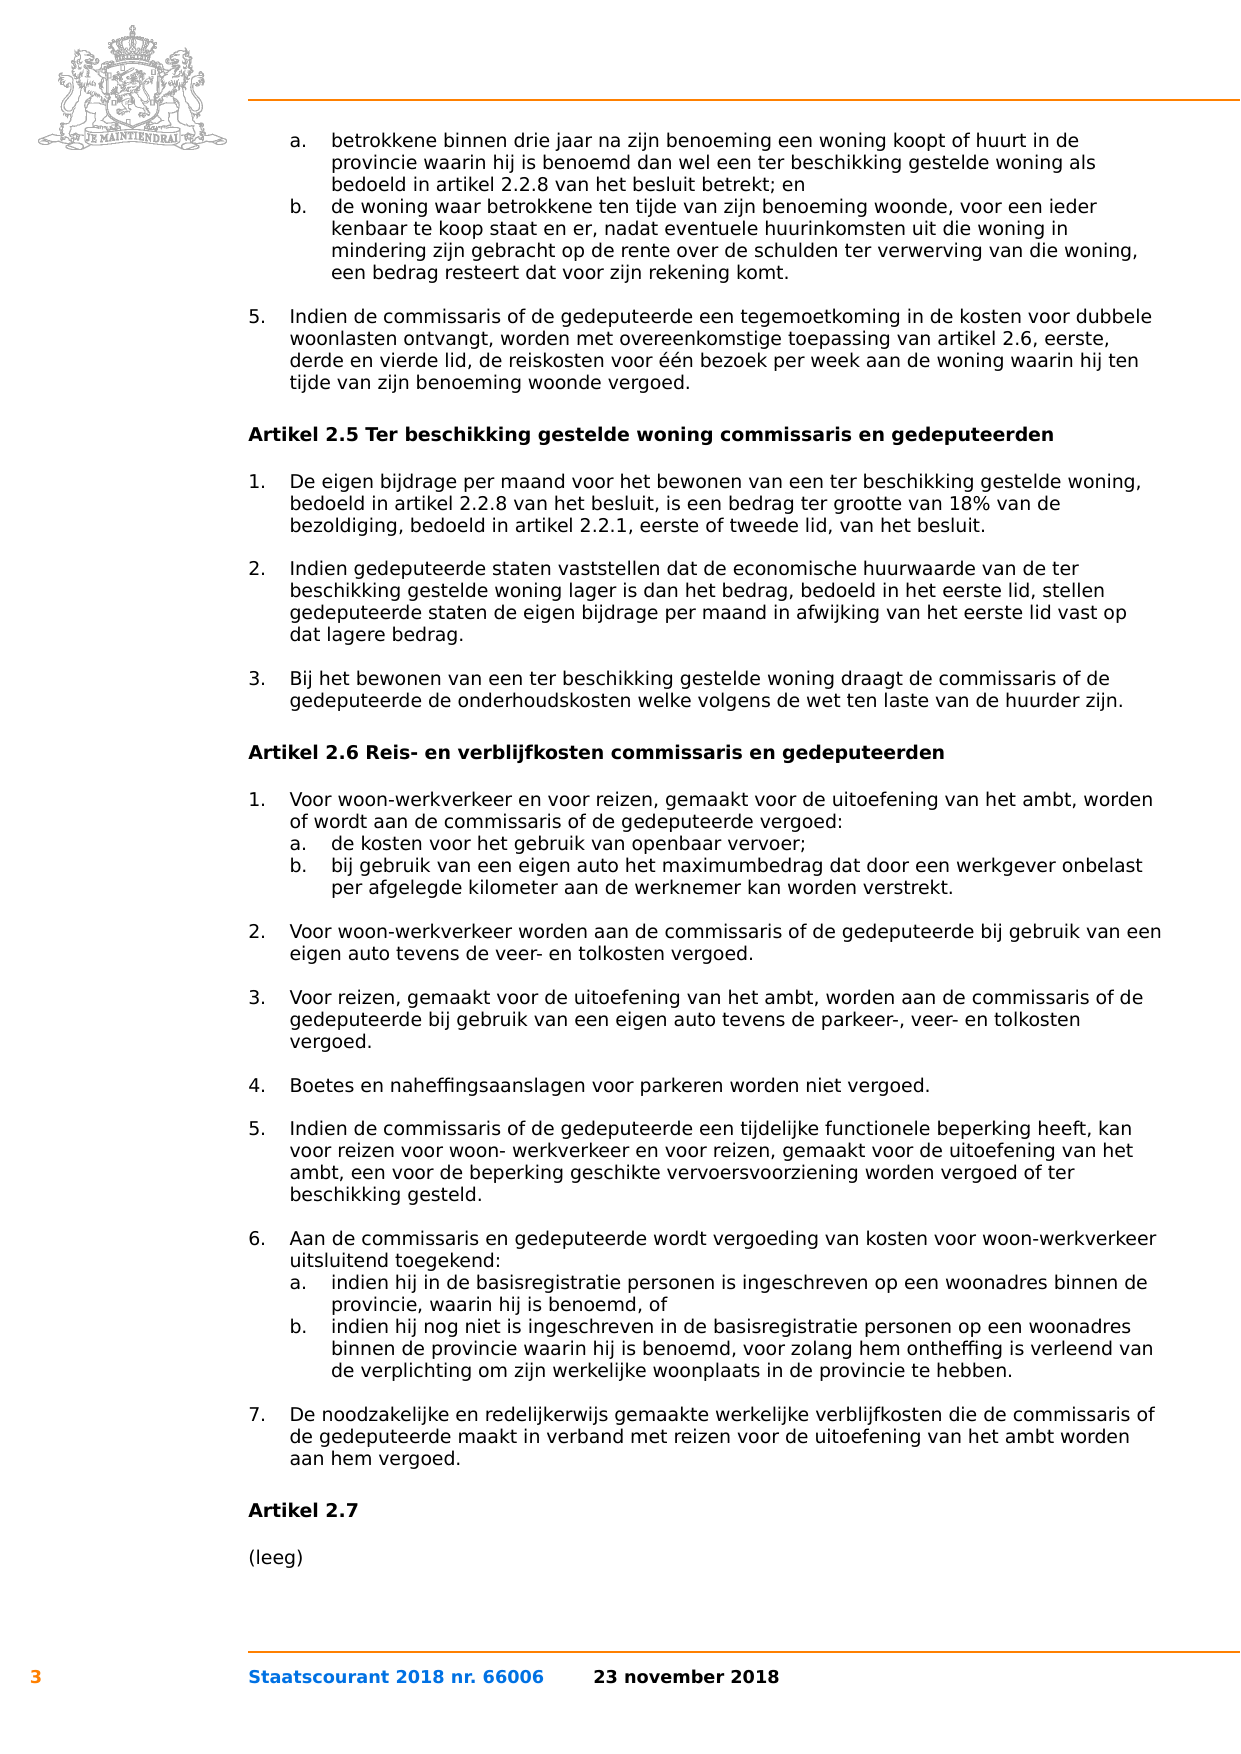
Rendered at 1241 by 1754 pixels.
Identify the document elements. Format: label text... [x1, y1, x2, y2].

text a. betrokkene binnen drie jaar na zijn benoeming een woning koopt of huurt in de provincie waarin hij is benoemd dan wel een ter beschikking gestelde woning als bedoeld in artikel 2.2.8 van het besluit betrekt; en [289, 130, 1163, 196]
text 4. Boetes en naheffingsaanslagen voor parkeren worden niet vergoed. [248, 1074, 1163, 1096]
text 3. Voor reizen, gemaakt voor de uitoefening van het ambt, worden aan de commissaris of de gedeputeerde bij gebruik van een eigen auto tevens de parkeer-, veer- en tolkosten vergoed. [248, 987, 1163, 1053]
text 1. Voor woon-werkverkeer en voor reizen, gemaakt voor de uitoefening van het ambt, worden of wordt aan de commissaris of de gedeputeerde vergoed: [248, 789, 1163, 833]
text a. de kosten voor het gebruik van openbaar vervoer; [289, 833, 1163, 855]
text (leeg) [248, 1547, 1163, 1569]
text 7. De noodzakelijke en redelijkerwijs gemaakte werkelijke verblijfkosten die de commissaris of de gedeputeerde maakt in verband met reizen voor de uitoefening van het ambt worden aan hem vergoed. [248, 1404, 1163, 1470]
text 2. Voor woon-werkverkeer worden aan de commissaris of de gedeputeerde bij gebruik van een eigen auto tevens de veer- en tolkosten vergoed. [248, 921, 1163, 965]
subtitle Artikel 2.5 Ter beschikking gestelde woning commissaris en gedeputeerden [248, 423, 1163, 446]
text a. indien hij in de basisregistratie personen is ingeschreven op een woonadres binnen de provincie, waarin hij is benoemd, of [289, 1272, 1163, 1316]
text b. de woning waar betrokkene ten tijde van zijn benoeming woonde, voor een ieder kenbaar te koop staat en er, nadat eventuele huurinkomsten uit die woning in mindering zijn gebracht op de rente over de schulden ter verwerving van die woning, een bedrag resteert dat voor zijn rekening komt. [289, 196, 1163, 284]
text 6. Aan de commissaris en gedeputeerde wordt vergoeding van kosten voor woon-werkverkeer uitsluitend toegekend: [248, 1228, 1163, 1272]
text 1. De eigen bijdrage per maand voor het bewonen van een ter beschikking gestelde woning, bedoeld in artikel 2.2.8 van het besluit, is een bedrag ter grootte van 18% van de bezoldiging, bedoeld in artikel 2.2.1, eerste of tweede lid, van het besluit. [248, 471, 1163, 536]
text b. indien hij nog niet is ingeschreven in de basisregistratie personen op een woonadres binnen de provincie waarin hij is benoemd, voor zolang hem ontheffing is verleend van de verplichting om zijn werkelijke woonplaats in de provincie te hebben. [289, 1316, 1163, 1382]
text 2. Indien gedeputeerde staten vaststellen dat de economische huurwaarde van de ter beschikking gestelde woning lager is dan het bedrag, bedoeld in het eerste lid, stellen gedeputeerde staten de eigen bijdrage per maand in afwijking van het eerste lid vast op dat lagere bedrag. [248, 558, 1163, 646]
text 3. Bij het bewonen van een ter beschikking gestelde woning draagt de commissaris of de gedeputeerde de onderhoudskosten welke volgens de wet ten laste van de huurder zijn. [248, 668, 1163, 712]
text b. bij gebruik van een eigen auto het maximumbedrag dat door een werkgever onbelast per afgelegde kilometer aan de werknemer kan worden verstrekt. [289, 855, 1163, 899]
subtitle Artikel 2.6 Reis- en verblijfkosten commissaris en gedeputeerden [248, 742, 1163, 764]
picture [38, 25, 227, 150]
text 5. Indien de commissaris of de gedeputeerde een tegemoetkoming in de kosten voor dubbele woonlasten ontvangt, worden met overeenkomstige toepassing van artikel 2.6, eerste, derde en vierde lid, de reiskosten voor één bezoek per week aan de woning waarin hij ten tijde van zijn benoeming woonde vergoed. [248, 306, 1163, 393]
text 5. Indien de commissaris of de gedeputeerde een tijdelijke functionele beperking heeft, kan voor reizen voor woon- werkverkeer en voor reizen, gemaakt voor de uitoefening van het ambt, een voor de beperking geschikte vervoersvoorziening worden vergoed of ter beschikking gesteld. [248, 1118, 1163, 1206]
subtitle Artikel 2.7 [248, 1500, 1163, 1522]
